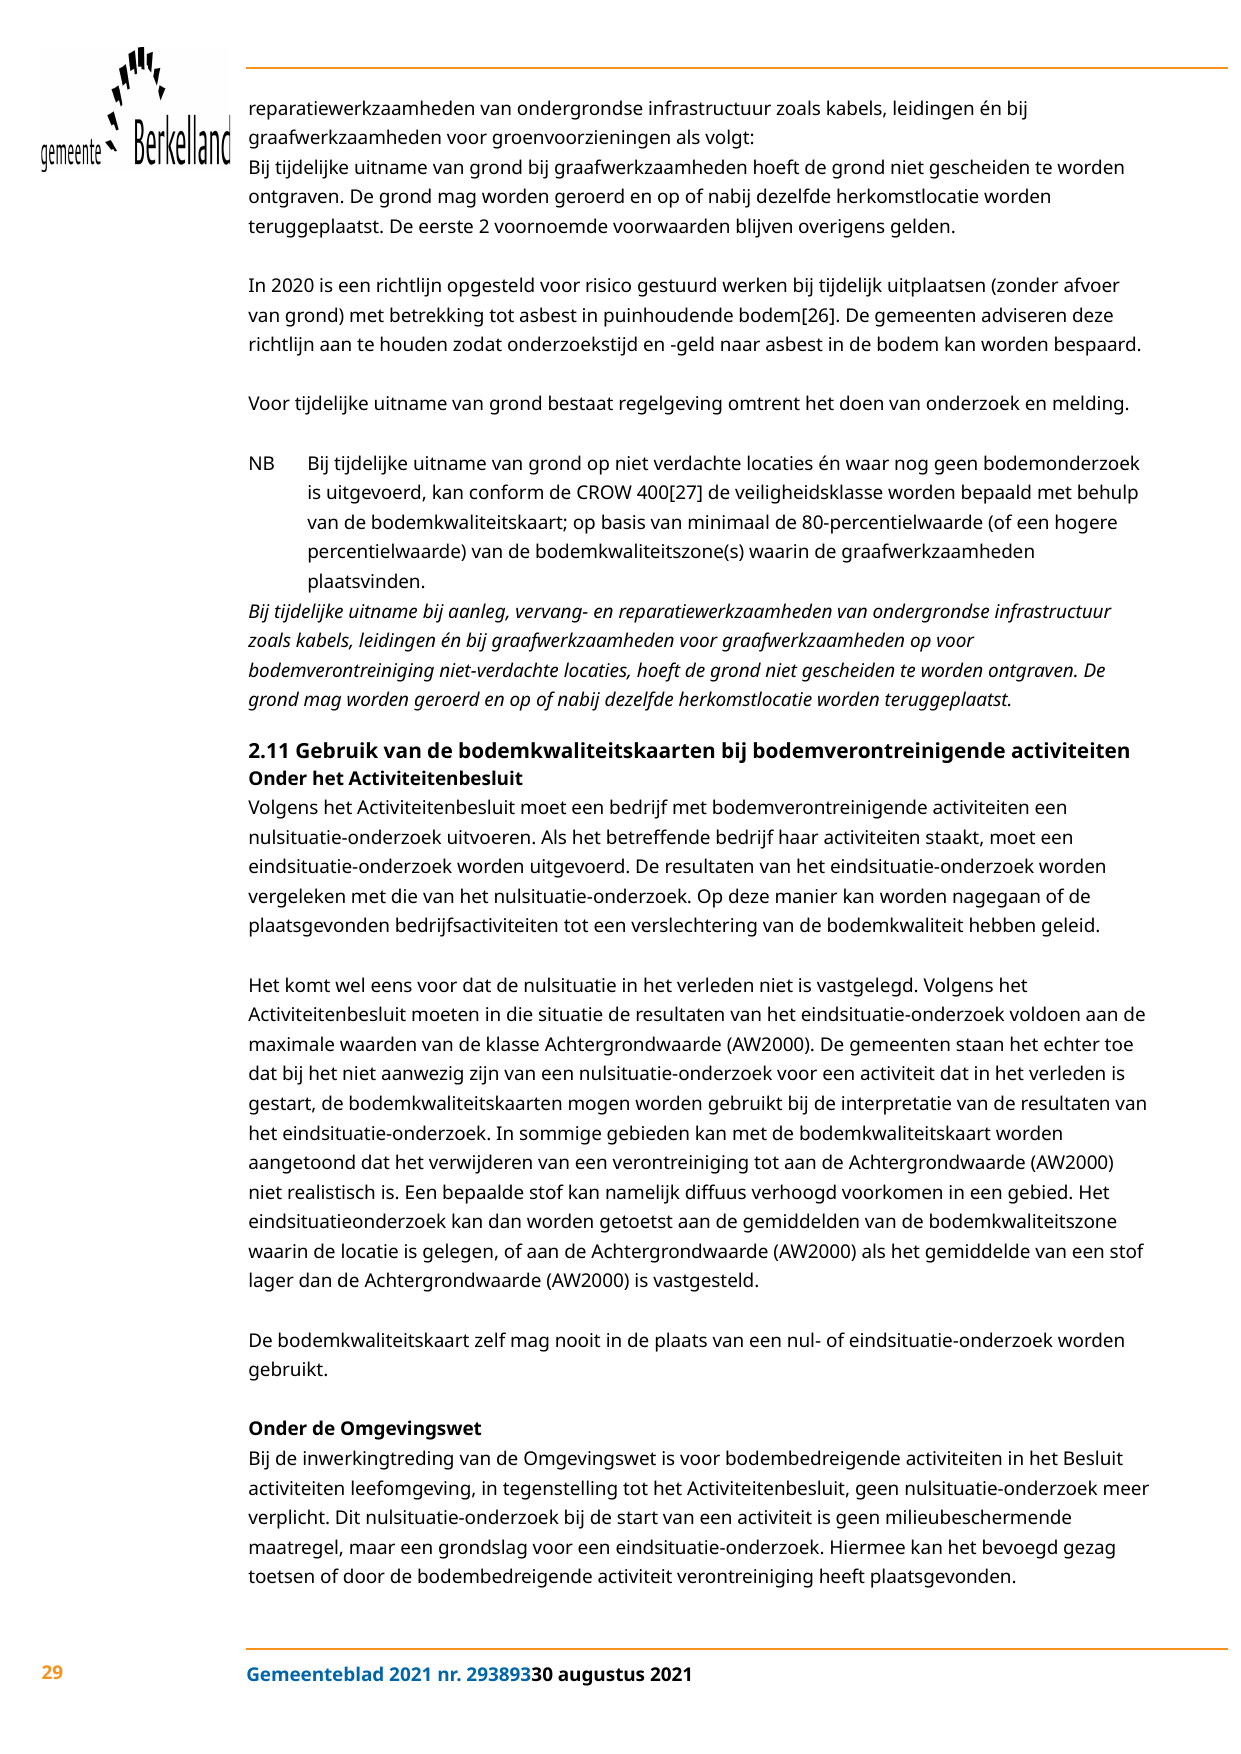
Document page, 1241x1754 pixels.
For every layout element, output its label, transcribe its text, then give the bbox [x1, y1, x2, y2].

text Bij tijdelijke uitname van grond bij graafwerkzaamheden hoeft de grond niet gescheiden te worden ontgraven. De grond mag worden geroerd en op of nabij dezelfde herkomstlocatie worden teruggeplaatst. De eerste 2 voornoemde voorwaarden blijven overigens gelden. [248, 154, 1152, 239]
text In 2020 is een richtlijn opgesteld voor risico gestuurd werken bij tijdelijk uitplaatsen (zonder afvoer van grond) met betrekking tot asbest in puinhoudende bodem[26]. De gemeenten adviseren deze richtlijn aan te houden zodat onderzoekstijd en -geld naar asbest in de bodem kan worden bespaard. [248, 272, 1152, 357]
text 2.11 Gebruik van de bodemkwaliteitskaarten bij bodemverontreinigende activiteiten [248, 736, 1152, 765]
text reparatiewerkzaamheden van ondergrondse infrastructuur zoals kabels, leidingen én bij graafwerkzaamheden voor groenvoorzieningen als volgt: [248, 95, 1152, 150]
text Onder de Omgevingswet [248, 1416, 1152, 1441]
picture [41, 47, 231, 172]
text Volgens het Activiteitenbesluit moet een bedrijf met bodemverontreinigende activiteiten een nulsituatie-onderzoek uitvoeren. Als het betreffende bedrijf haar activiteiten staakt, moet een eindsituatie-onderzoek worden uitgevoerd. De resultaten van het eindsituatie-onderzoek worden vergeleken met die van het nulsituatie-onderzoek. Op deze manier kan worden nagegaan of de plaatsgevonden bedrijfsactiviteiten tot een verslechtering van de bodemkwaliteit hebben geleid. [248, 794, 1152, 938]
text Voor tijdelijke uitname van grond bestaat regelgeving omtrent het doen van onderzoek en melding. [248, 391, 1152, 416]
text De bodemkwaliteitskaart zelf mag nooit in de plaats van een nul- of eindsituatie-onderzoek worden gebruikt. [248, 1327, 1152, 1382]
list Bij tijdelijke uitname van grond op niet verdachte locaties én waar nog geen bodemonderzoek is uitgevoerd, kan conform de CROW 400[27] de veiligheidsklasse worden bepaald met behulp van de bodemkwaliteitskaart; op basis van minimaal de 80-percentielwaarde (of een hogere percentielwaarde) van de bodemkwaliteitszone(s) waarin de graafwerkzaamheden plaatsvinden. [248, 450, 1152, 594]
text Bij de inwerkingtreding van de Omgevingswet is voor bodembedreigende activiteiten in het Besluit activiteiten leefomgeving, in tegenstelling tot het Activiteitenbesluit, geen nulsituatie-onderzoek meer verplicht. Dit nulsituatie-onderzoek bij de start van een activiteit is geen milieubeschermende maatregel, maar een grondslag voor een eindsituatie-onderzoek. Hiermee kan het bevoegd gezag toetsen of door de bodembedreigende activiteit verontreiniging heeft plaatsgevonden. [248, 1445, 1152, 1589]
text Onder het Activiteitenbesluit [248, 765, 1152, 791]
table_header Bij tijdelijke uitname bij aanleg, vervang- en reparatiewerkzaamheden van ondergrondse infrastructuur zoals kabels, leidingen én bij graafwerkzaamheden voor graafwerkzaamheden op voor bodemverontreiniging niet-verdachte locaties, hoeft de grond niet gescheiden te worden ontgraven. De grond mag worden geroerd en op of nabij dezelfde herkomstlocatie worden teruggeplaatst. [248, 598, 1152, 712]
text Het komt wel eens voor dat de nulsituatie in het verleden niet is vastgelegd. Volgens het Activiteitenbesluit moeten in die situatie de resultaten van het eindsituatie-onderzoek voldoen aan de maximale waarden van de klasse Achtergrondwaarde (AW2000). De gemeenten staan het echter toe dat bij het niet aanwezig zijn van een nulsituatie-onderzoek voor een activiteit dat in het verleden is gestart, de bodemkwaliteitskaarten mogen worden gebruikt bij de interpretatie van de resultaten van het eindsituatie-onderzoek. In sommige gebieden kan met de bodemkwaliteitskaart worden aangetoond dat het verwijderen van een verontreiniging tot aan de Achtergrondwaarde (AW2000) niet realistisch is. Een bepaalde stof kan namelijk diffuus verhoogd voorkomen in een gebied. Het eindsituatieonderzoek kan dan worden getoetst aan de gemiddelden van de bodemkwaliteitszone waarin de locatie is gelegen, of aan de Achtergrondwaarde (AW2000) als het gemiddelde van een stof lager dan de Achtergrondwaarde (AW2000) is vastgesteld. [248, 972, 1152, 1293]
